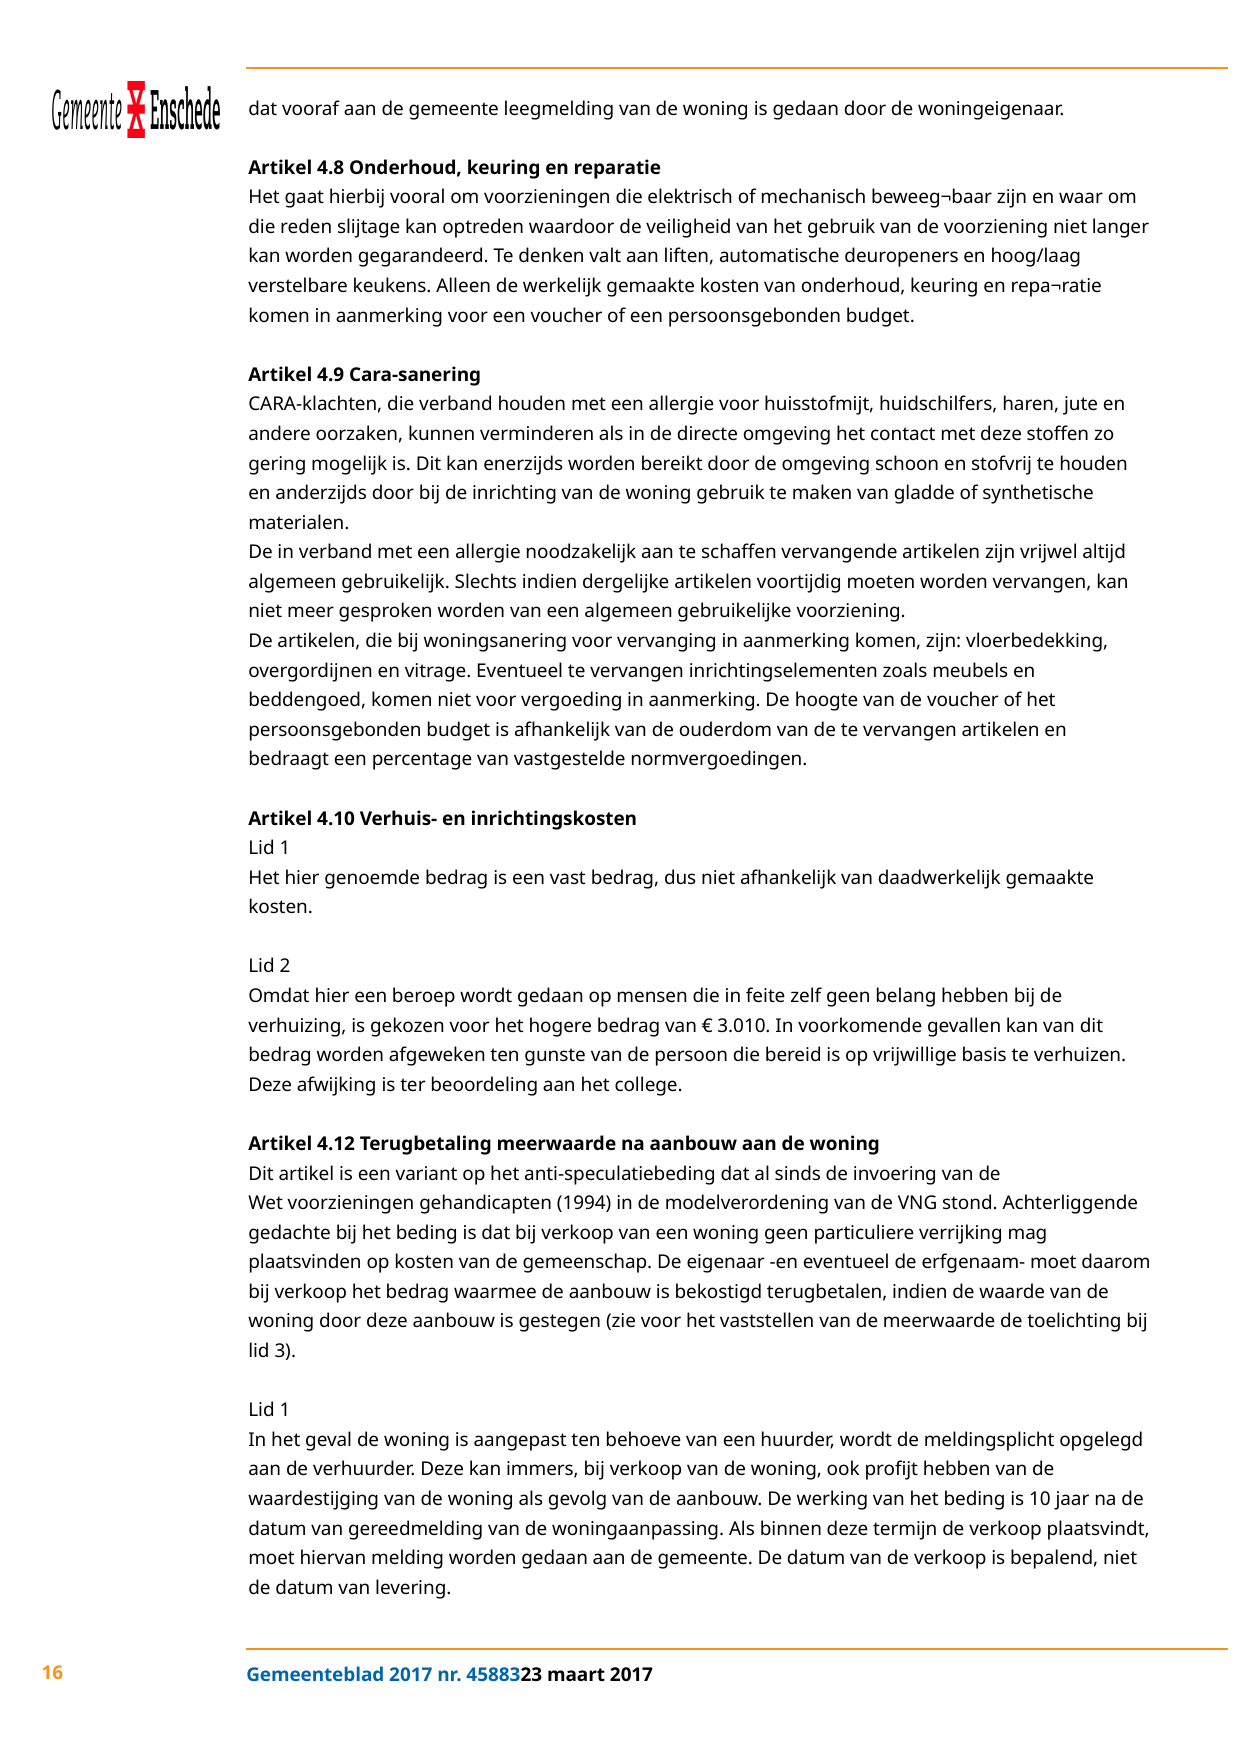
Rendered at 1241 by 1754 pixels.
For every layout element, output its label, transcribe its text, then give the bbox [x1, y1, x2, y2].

text Omdat hier een beroep wordt gedaan op mensen die in feite zelf geen belang hebben bij de verhuizing, is gekozen voor het hogere bedrag van € 3.010. In voorkomende gevallen kan van dit bedrag worden afgeweken ten gunste van de persoon die bereid is op vrijwillige basis te verhuizen. Deze afwijking is ter beoordeling aan het college. [248, 982, 1152, 1097]
text Artikel 4.10 Verhuis- en inrichtingskosten [248, 805, 1152, 831]
text De artikelen, die bij woningsanering voor vervanging in aanmerking komen, zijn: vloerbedekking, overgordijnen en vitrage. Eventueel te vervangen inrichtingselementen zoals meubels en beddengoed, komen niet voor vergoeding in aanmerking. De hoogte van de voucher of het persoonsgebonden budget is afhankelijk van de ouderdom van de te vervangen artikelen en bedraagt een percentage van vastgestelde normvergoedingen. [248, 627, 1152, 771]
text In het geval de woning is aangepast ten behoeve van een huurder, wordt de meldingsplicht opgelegd aan de verhuurder. Deze kan immers, bij verkoop van de woning, ook profijt hebben van de waardestijging van de woning als gevolg van de aanbouw. De werking van het beding is 10 jaar na de datum van gereedmelding van de woningaanpassing. Als binnen deze termijn de verkoop plaatsvindt, moet hiervan melding worden gedaan aan de gemeente. De datum van de verkoop is bepalend, niet de datum van levering. [248, 1426, 1152, 1600]
text Artikel 4.12 Terugbetaling meerwaarde na aanbouw aan de woning [248, 1130, 1152, 1156]
text Artikel 4.9 Cara-sanering [248, 361, 1152, 387]
picture [41, 47, 231, 172]
text Het hier genoemde bedrag is een vast bedrag, dus niet afhankelijk van daadwerkelijk gemaakte kosten. [248, 864, 1152, 919]
text dat vooraf aan de gemeente leegmelding van de woning is gedaan door de woningeigenaar. [248, 95, 1152, 121]
text Wet voorzieningen gehandicapten (1994) in de modelverordening van de VNG stond. Achterliggende gedachte bij het beding is dat bij verkoop van een woning geen particuliere verrijking mag plaatsvinden op kosten van de gemeenschap. De eigenaar -en eventueel de erfgenaam- moet daarom bij verkoop het bedrag waarmee de aanbouw is bekostigd terugbetalen, indien de waarde van de woning door deze aanbouw is gestegen (zie voor het vaststellen van de meerwaarde de toelichting bij lid 3). [248, 1189, 1152, 1363]
text Lid 1 [248, 1396, 1152, 1422]
text Artikel 4.8 Onderhoud, keuring en reparatie [248, 154, 1152, 180]
text Lid 1 [248, 834, 1152, 860]
text CARA-klachten, die verband houden met een allergie voor huisstofmijt, huidschilfers, haren, jute en andere oorzaken, kunnen verminderen als in de directe omgeving het contact met deze stoffen zo gering mogelijk is. Dit kan enerzijds worden bereikt door de omgeving schoon en stofvrij te houden en anderzijds door bij de inrichting van de woning gebruik te maken van gladde of synthetische materialen. [248, 391, 1152, 535]
text Het gaat hierbij vooral om voorzieningen die elektrisch of mechanisch beweeg¬baar zijn en waar om die reden slijtage kan optreden waardoor de veiligheid van het gebruik van de voorziening niet langer kan worden gegarandeerd. Te denken valt aan liften, automatische deuropeners en hoog/laag verstelbare keukens. Alleen de werkelijk gemaakte kosten van onderhoud, keuring en repa¬ratie komen in aanmerking voor een voucher of een persoonsgebonden budget. [248, 183, 1152, 328]
text Dit artikel is een variant op het anti-speculatiebeding dat al sinds de invoering van de [248, 1160, 1152, 1186]
text De in verband met een allergie noodzakelijk aan te schaffen vervangende artikelen zijn vrijwel altijd algemeen gebruikelijk. Slechts indien dergelijke artikelen voortijdig moeten worden vervangen, kan niet meer gesproken worden van een algemeen gebruikelijke voorziening. [248, 538, 1152, 623]
text Lid 2 [248, 953, 1152, 978]
